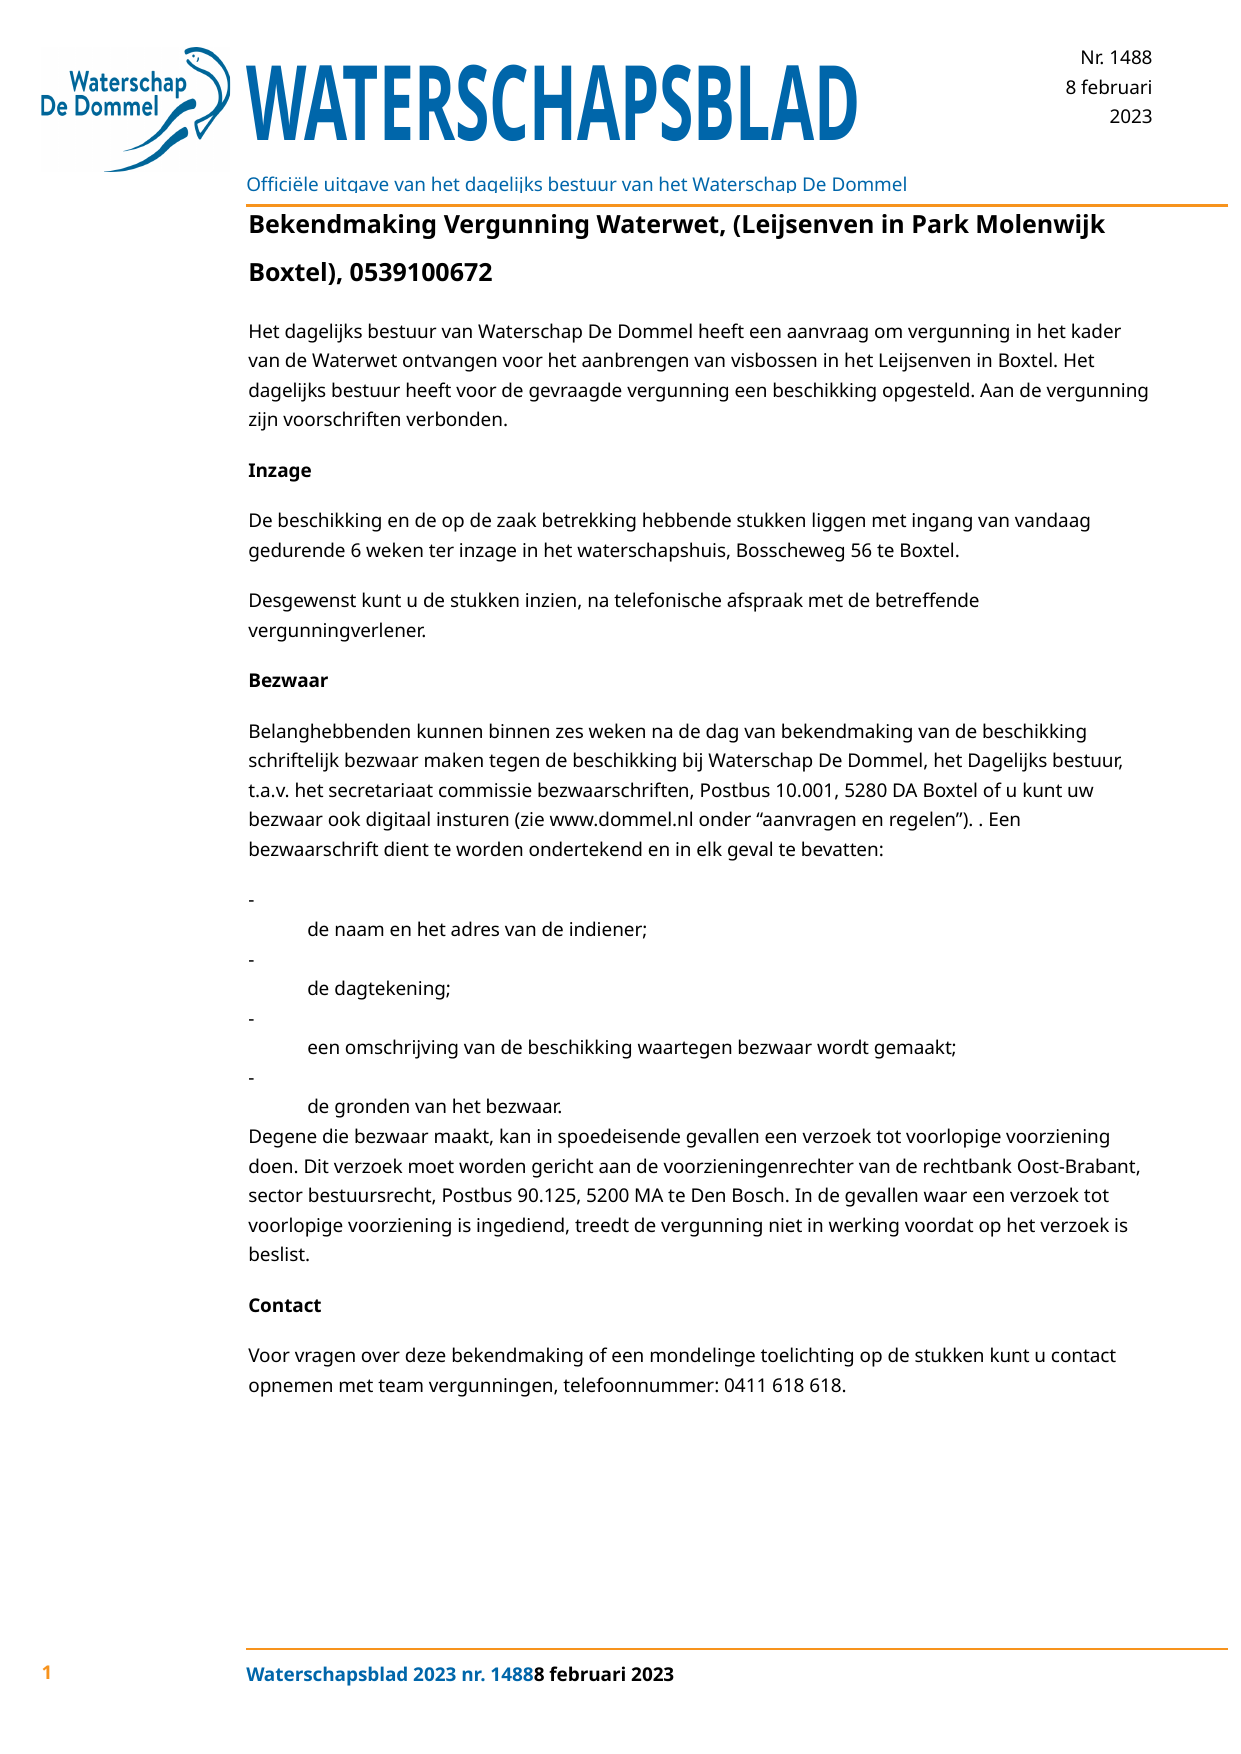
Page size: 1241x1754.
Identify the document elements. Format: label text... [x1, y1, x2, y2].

picture [41, 47, 231, 172]
text Belanghebbenden kunnen binnen zes weken na de dag van bekendmaking van de beschikking schriftelijk bezwaar maken tegen de beschikking bij Waterschap De Dommel, het Dagelijks bestuur, t.a.v. het secretariaat commissie bezwaarschriften, Postbus 10.001, 5280 DA Boxtel of u kunt uw bezwaar ook digitaal insturen (zie www.dommel.nl onder “aanvragen en regelen”). . Een bezwaarschrift dient te worden ondertekend en in elk geval te bevatten: [248, 718, 1152, 862]
picture [198, 118, 210, 131]
text Het dagelijks bestuur van Waterschap De Dommel heeft een aanvraag om vergunning in het kader van de Waterwet ontvangen voor het aanbrengen van visbossen in het Leijsenven in Boxtel. Het dagelijks bestuur heeft voor de gevraagde vergunning een beschikking opgesteld. Aan de vergunning zijn voorschriften verbonden. [248, 318, 1152, 432]
text Bezwaar [248, 667, 1152, 693]
text De beschikking en de op de zaak betrekking hebbende stukken liggen met ingang van vandaag gedurende 6 weken ter inzage in het waterschapshuis, Bosscheweg 56 te Boxtel. [248, 507, 1152, 563]
text Voor vragen over deze bekendmaking of een mondelinge toelichting op de stukken kunt u contact opnemen met team vergunningen, telefoonnummer: 0411 618 618. [248, 1342, 1152, 1398]
text Inzage [248, 457, 1152, 483]
list de naam en het adres van de indiener; [248, 916, 1152, 942]
list de gronden van het bezwaar. [248, 1094, 1152, 1119]
list de dagtekening; [248, 975, 1152, 1001]
text Desgewenst kunt u de stukken inzien, na telefonische afspraak met de betreffende vergunningverlener. [248, 587, 1152, 643]
text Degene die bezwaar maakt, kan in spoedeisende gevallen een verzoek tot voorlopige voorziening doen. Dit verzoek moet worden gericht aan de voorzieningenrechter van de rechtbank Oost-Brabant, sector bestuursrecht, Postbus 90.125, 5200 MA te Den Bosch. In de gevallen waar een verzoek tot voorlopige voorziening is ingediend, treedt de vergunning niet in werking voordat op het verzoek is beslist. [248, 1123, 1152, 1267]
picture [204, 47, 231, 76]
text Contact [248, 1292, 1152, 1318]
list een omschrijving van de beschikking waartegen bezwaar wordt gemaakt; [248, 1034, 1152, 1060]
picture [45, 99, 51, 111]
text Bekendmaking Vergunning Waterwet, (Leijsenven in Park Molenwijk Boxtel), 0539100672 [248, 207, 1152, 288]
